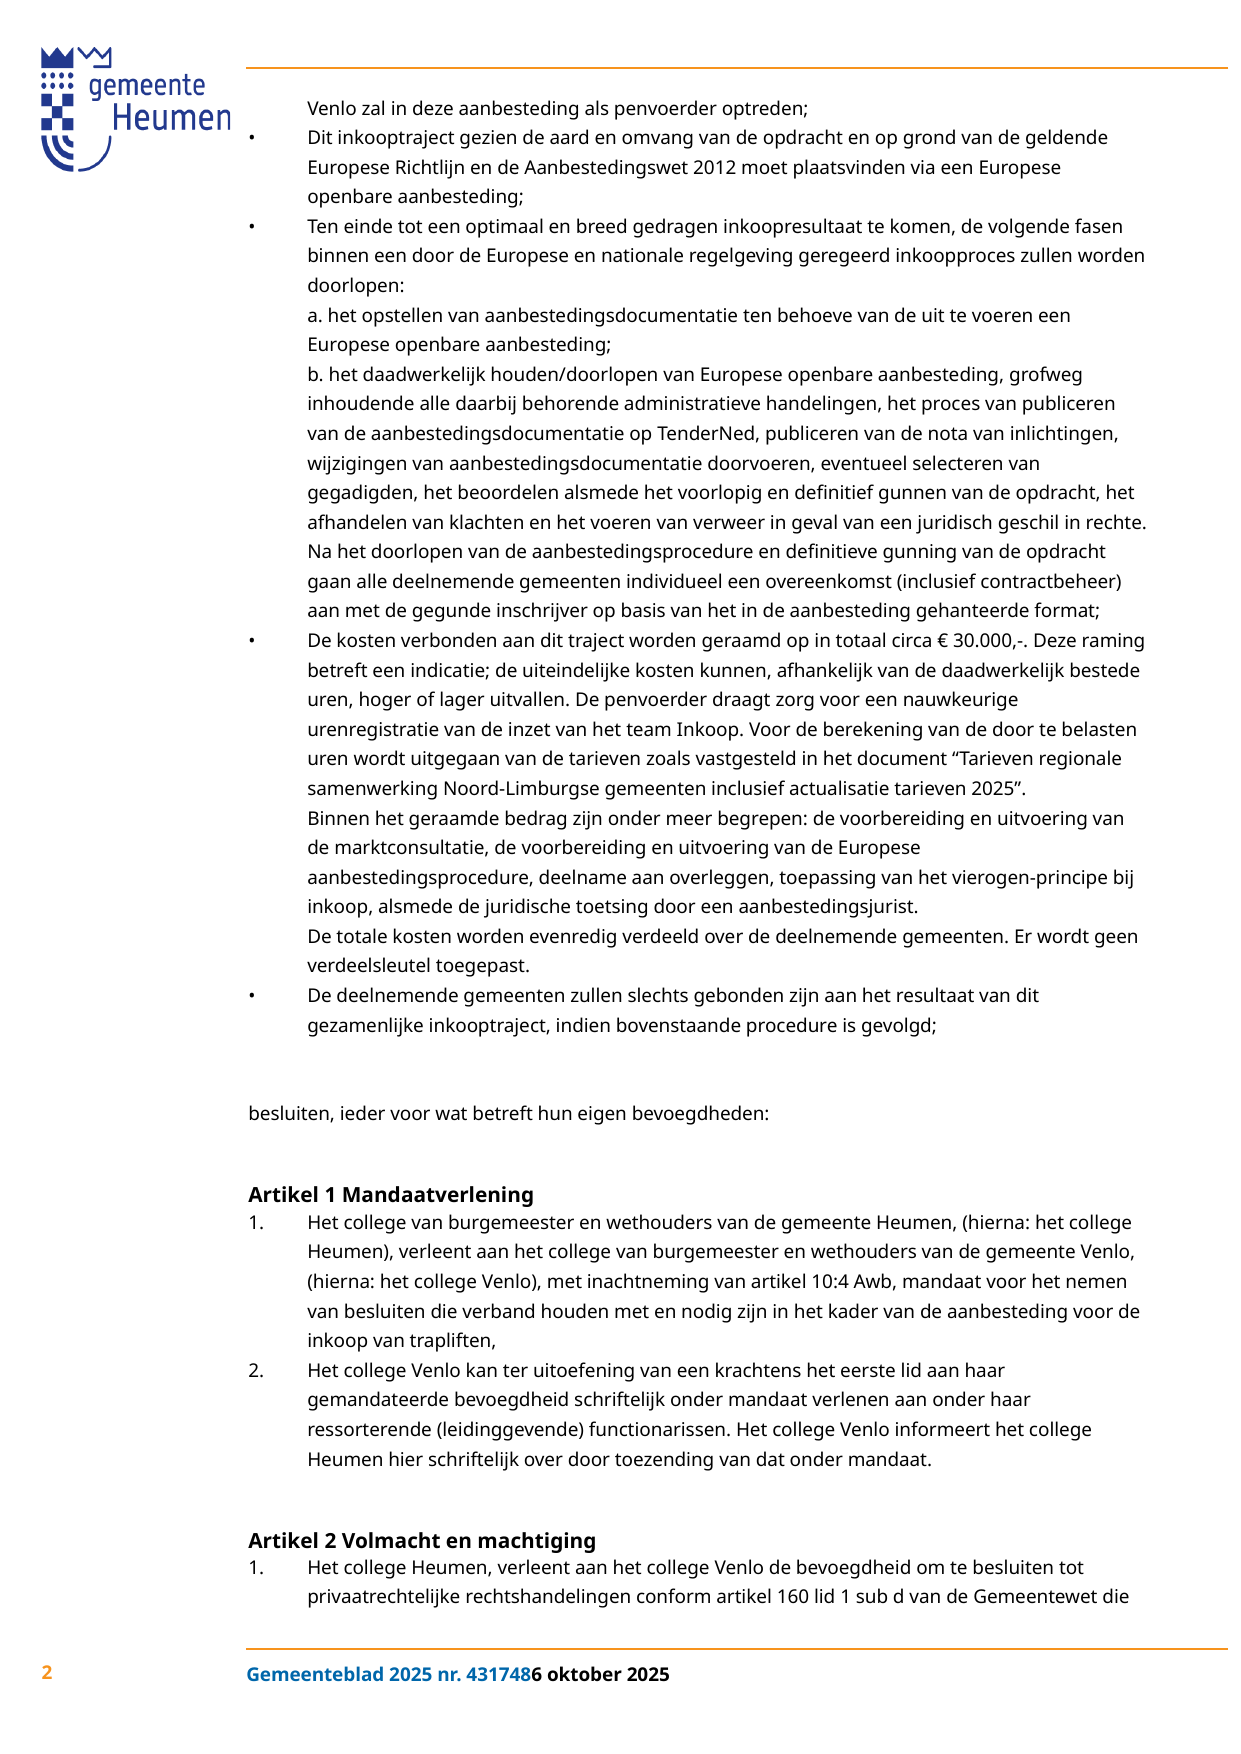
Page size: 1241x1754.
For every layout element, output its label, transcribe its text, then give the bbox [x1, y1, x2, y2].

list a. het opstellen van aanbestedingsdocumentatie ten behoeve van de uit te voeren een Europese openbare aanbesteding; [248, 302, 1152, 357]
text Artikel 1 Mandaatverlening [248, 1181, 1152, 1209]
list b. het daadwerkelijk houden/doorlopen van Europese openbare aanbesteding, grofweg inhoudende alle daarbij behorende administratieve handelingen, het proces van publiceren van de aanbestedingsdocumentatie op TenderNed, publiceren van de nota van inlichtingen, wijzigingen van aanbestedingsdocumentatie doorvoeren, eventueel selecteren van gegadigden, het beoordelen alsmede het voorlopig en definitief gunnen van de opdracht, het afhandelen van klachten en het voeren van verweer in geval van een juridisch geschil in rechte. [248, 361, 1152, 535]
list Ten einde tot een optimaal en breed gedragen inkoopresultaat te komen, de volgende fasen binnen een door de Europese en nationale regelgeving geregeerd inkoopproces zullen worden doorlopen: [248, 213, 1152, 298]
list Het college van burgemeester en wethouders van de gemeente Heumen, (hierna: het college Heumen), verleent aan het college van burgemeester en wethouders van de gemeente Venlo, (hierna: het college Venlo), met inachtneming van artikel 10:4 Awb, mandaat voor het nemen van besluiten die verband houden met en nodig zijn in het kader van de aanbesteding voor de inkoop van trapliften, [248, 1209, 1152, 1353]
list Binnen het geraamde bedrag zijn onder meer begrepen: de voorbereiding en uitvoering van de marktconsultatie, de voorbereiding en uitvoering van de Europese aanbestedingsprocedure, deelname aan overleggen, toepassing van het vierogen-principe bij inkoop, alsmede de juridische toetsing door een aanbestedingsjurist. [248, 805, 1152, 919]
list Venlo zal in deze aanbesteding als penvoerder optreden; [248, 95, 1152, 121]
text besluiten, ieder voor wat betreft hun eigen bevoegdheden: [248, 1101, 1152, 1126]
list Dit inkooptraject gezien de aard en omvang van de opdracht en op grond van de geldende Europese Richtlijn en de Aanbestedingswet 2012 moet plaatsvinden via een Europese openbare aanbesteding; [248, 124, 1152, 209]
list Het college Venlo kan ter uitoefening van een krachtens het eerste lid aan haar gemandateerde bevoegdheid schriftelijk onder mandaat verlenen aan onder haar ressorterende (leidinggevende) functionarissen. Het college Venlo informeert het college Heumen hier schriftelijk over door toezending van dat onder mandaat. [248, 1357, 1152, 1471]
text Artikel 2 Volmacht en machtiging [248, 1526, 1152, 1554]
list De deelnemende gemeenten zullen slechts gebonden zijn aan het resultaat van dit gezamenlijke inkooptraject, indien bovenstaande procedure is gevolgd; [248, 982, 1152, 1038]
list De kosten verbonden aan dit traject worden geraamd op in totaal circa € 30.000,-. Deze raming betreft een indicatie; de uiteindelijke kosten kunnen, afhankelijk van de daadwerkelijk bestede uren, hoger of lager uitvallen. De penvoerder draagt zorg voor een nauwkeurige urenregistratie van de inzet van het team Inkoop. Voor de berekening van de door te belasten uren wordt uitgegaan van de tarieven zoals vastgesteld in het document “Tarieven regionale samenwerking Noord-Limburgse gemeenten inclusief actualisatie tarieven 2025”. [248, 627, 1152, 801]
list De totale kosten worden evenredig verdeeld over de deelnemende gemeenten. Er wordt geen verdeelsleutel toegepast. [248, 923, 1152, 978]
list Het college Heumen, verleent aan het college Venlo de bevoegdheid om te besluiten tot privaatrechtelijke rechtshandelingen conform artikel 160 lid 1 sub d van de Gemeentewet die [248, 1554, 1152, 1609]
list Na het doorlopen van de aanbestedingsprocedure en definitieve gunning van de opdracht gaan alle deelnemende gemeenten individueel een overeenkomst (inclusief contractbeheer) aan met de gegunde inschrijver op basis van het in de aanbesteding gehanteerde format; [248, 538, 1152, 623]
picture [41, 47, 231, 172]
